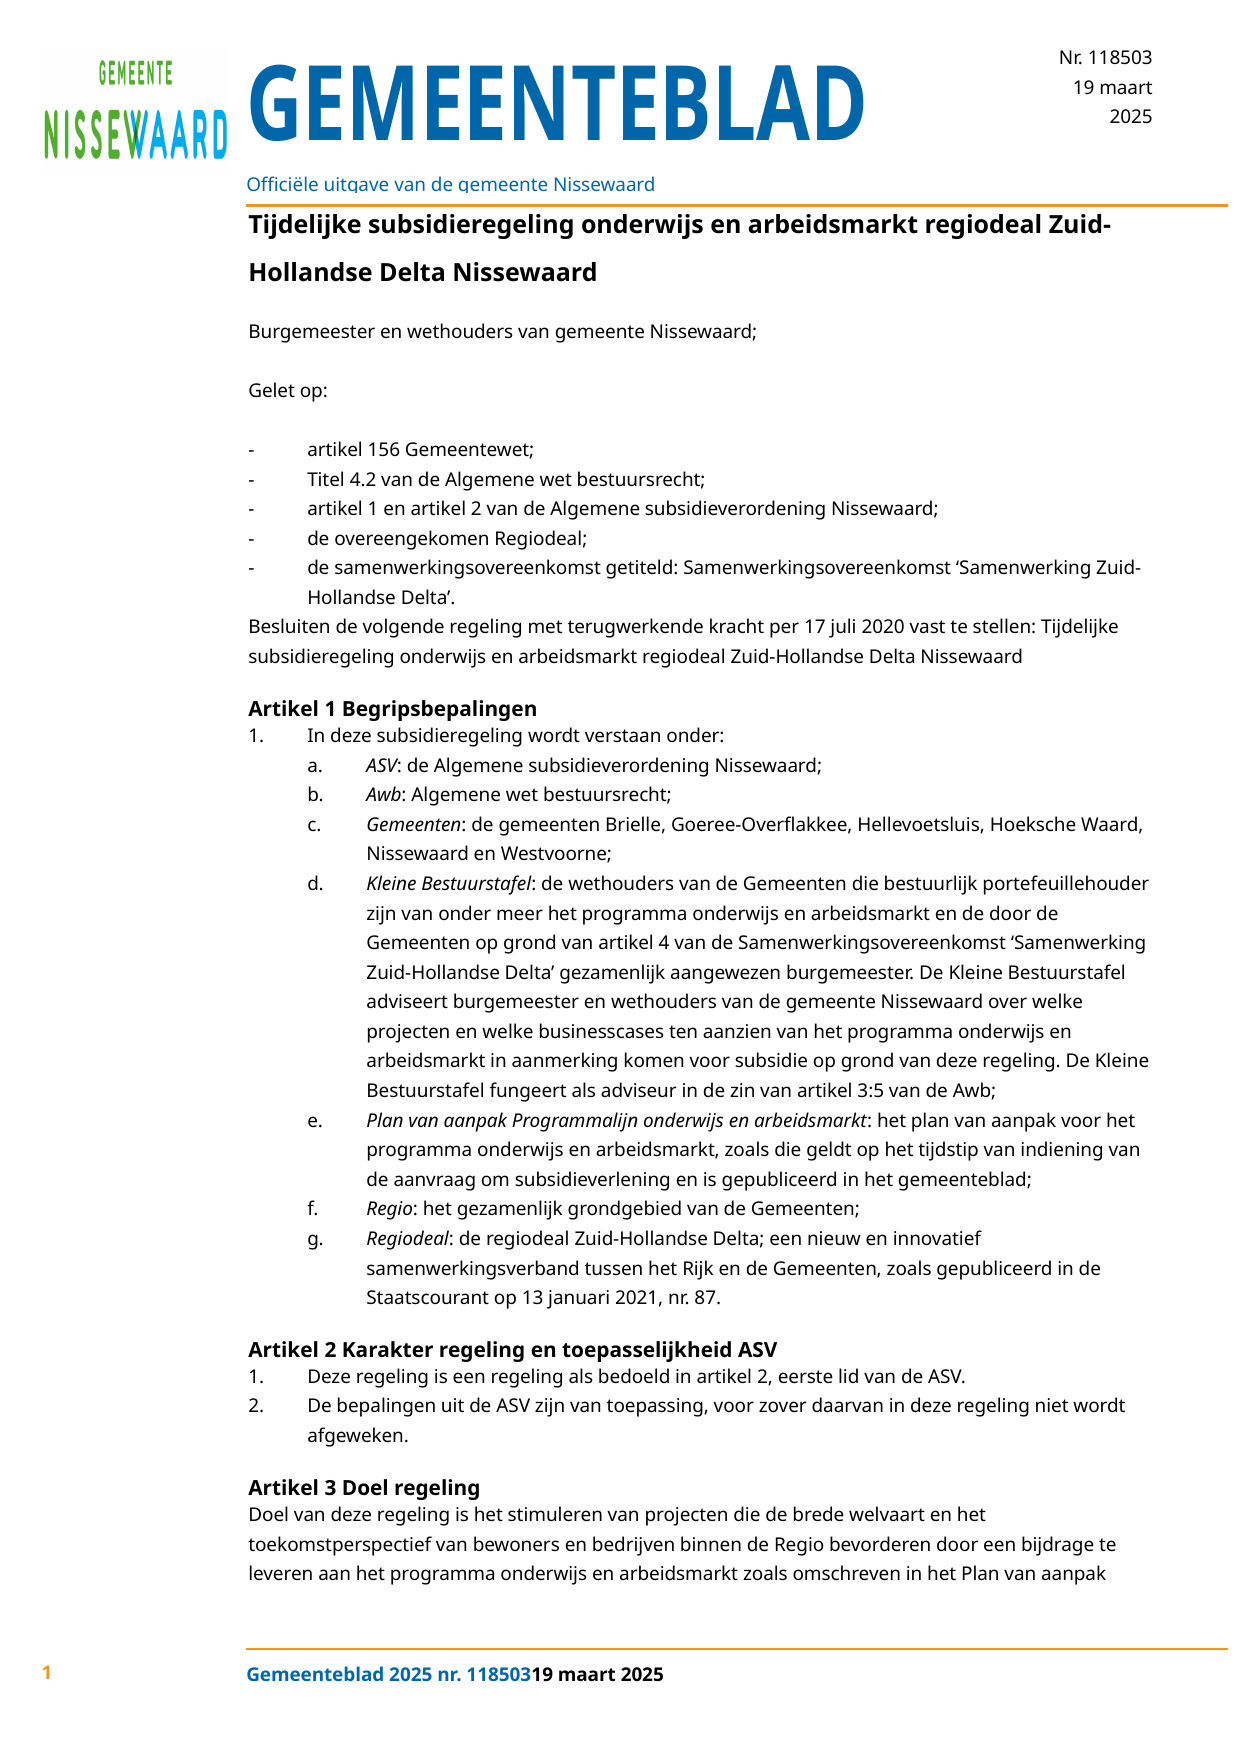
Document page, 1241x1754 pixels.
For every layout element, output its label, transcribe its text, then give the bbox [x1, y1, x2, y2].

text Artikel 1 Begripsbepalingen [248, 694, 1152, 722]
text Gelet op: [248, 377, 1152, 403]
text Burgemeester en wethouders van gemeente Nissewaard; [248, 318, 1152, 344]
list In deze subsidieregeling wordt verstaan onder: [248, 722, 1152, 748]
text Doel van deze regeling is het stimuleren van projecten die de brede welvaart en het toekomstperspectief van bewoners en bedrijven binnen de Regio bevorderen door een bijdrage te leveren aan het programma onderwijs en arbeidsmarkt zoals omschreven in het Plan van aanpak [248, 1501, 1152, 1586]
list Plan van aanpak Programmalijn onderwijs en arbeidsmarkt: het plan van aanpak voor het programma onderwijs en arbeidsmarkt, zoals die geldt op het tijdstip van indiening van de aanvraag om subsidieverlening en is gepubliceerd in het gemeenteblad; [307, 1107, 1152, 1192]
text Artikel 3 Doel regeling [248, 1473, 1152, 1501]
list artikel 1 en artikel 2 van de Algemene subsidieverordening Nissewaard; [248, 495, 1152, 521]
list ASV: de Algemene subsidieverordening Nissewaard; [307, 752, 1152, 777]
list Gemeenten: de gemeenten Brielle, Goeree-Overflakkee, Hellevoetsluis, Hoeksche Waard, Nissewaard en Westvoorne; [307, 811, 1152, 866]
list Kleine Bestuurstafel: de wethouders van de Gemeenten die bestuurlijk portefeuillehouder zijn van onder meer het programma onderwijs en arbeidsmarkt en de door de Gemeenten op grond van artikel 4 van de Samenwerkingsovereenkomst ‘Samenwerking Zuid-Hollandse Delta’ gezamenlijk aangewezen burgemeester. De Kleine Bestuurstafel adviseert burgemeester en wethouders van de gemeente Nissewaard over welke projecten en welke businesscases ten aanzien van het programma onderwijs en arbeidsmarkt in aanmerking komen voor subsidie op grond van deze regeling. De Kleine Bestuurstafel fungeert als adviseur in de zin van artikel 3:5 van de Awb; [307, 870, 1152, 1103]
list Awb: Algemene wet bestuursrecht; [307, 781, 1152, 807]
text Tijdelijke subsidieregeling onderwijs en arbeidsmarkt regiodeal Zuid-Hollandse Delta Nissewaard [248, 207, 1152, 288]
list De bepalingen uit de ASV zijn van toepassing, voor zover daarvan in deze regeling niet wordt afgeweken. [248, 1393, 1152, 1448]
text Artikel 2 Karakter regeling en toepasselijkheid ASV [248, 1335, 1152, 1363]
picture [41, 47, 231, 172]
list artikel 156 Gemeentewet; [248, 436, 1152, 462]
list de overeengekomen Regiodeal; [248, 525, 1152, 551]
list Regiodeal: de regiodeal Zuid-Hollandse Delta; een nieuw en innovatief samenwerkingsverband tussen het Rijk en de Gemeenten, zoals gepubliceerd in de Staatscourant op 13 januari 2021, nr. 87. [307, 1225, 1152, 1310]
list Titel 4.2 van de Algemene wet bestuursrecht; [248, 466, 1152, 492]
list Deze regeling is een regeling als bedoeld in artikel 2, eerste lid van de ASV. [248, 1363, 1152, 1389]
list Regio: het gezamenlijk grondgebied van de Gemeenten; [307, 1196, 1152, 1221]
text Besluiten de volgende regeling met terugwerkende kracht per 17 juli 2020 vast te stellen: Tijdelijke subsidieregeling onderwijs en arbeidsmarkt regiodeal Zuid-Hollandse Delta Nissewaard [248, 614, 1152, 669]
list de samenwerkingsovereenkomst getiteld: Samenwerkingsovereenkomst ‘Samenwerking Zuid-Hollandse Delta’. [248, 554, 1152, 610]
